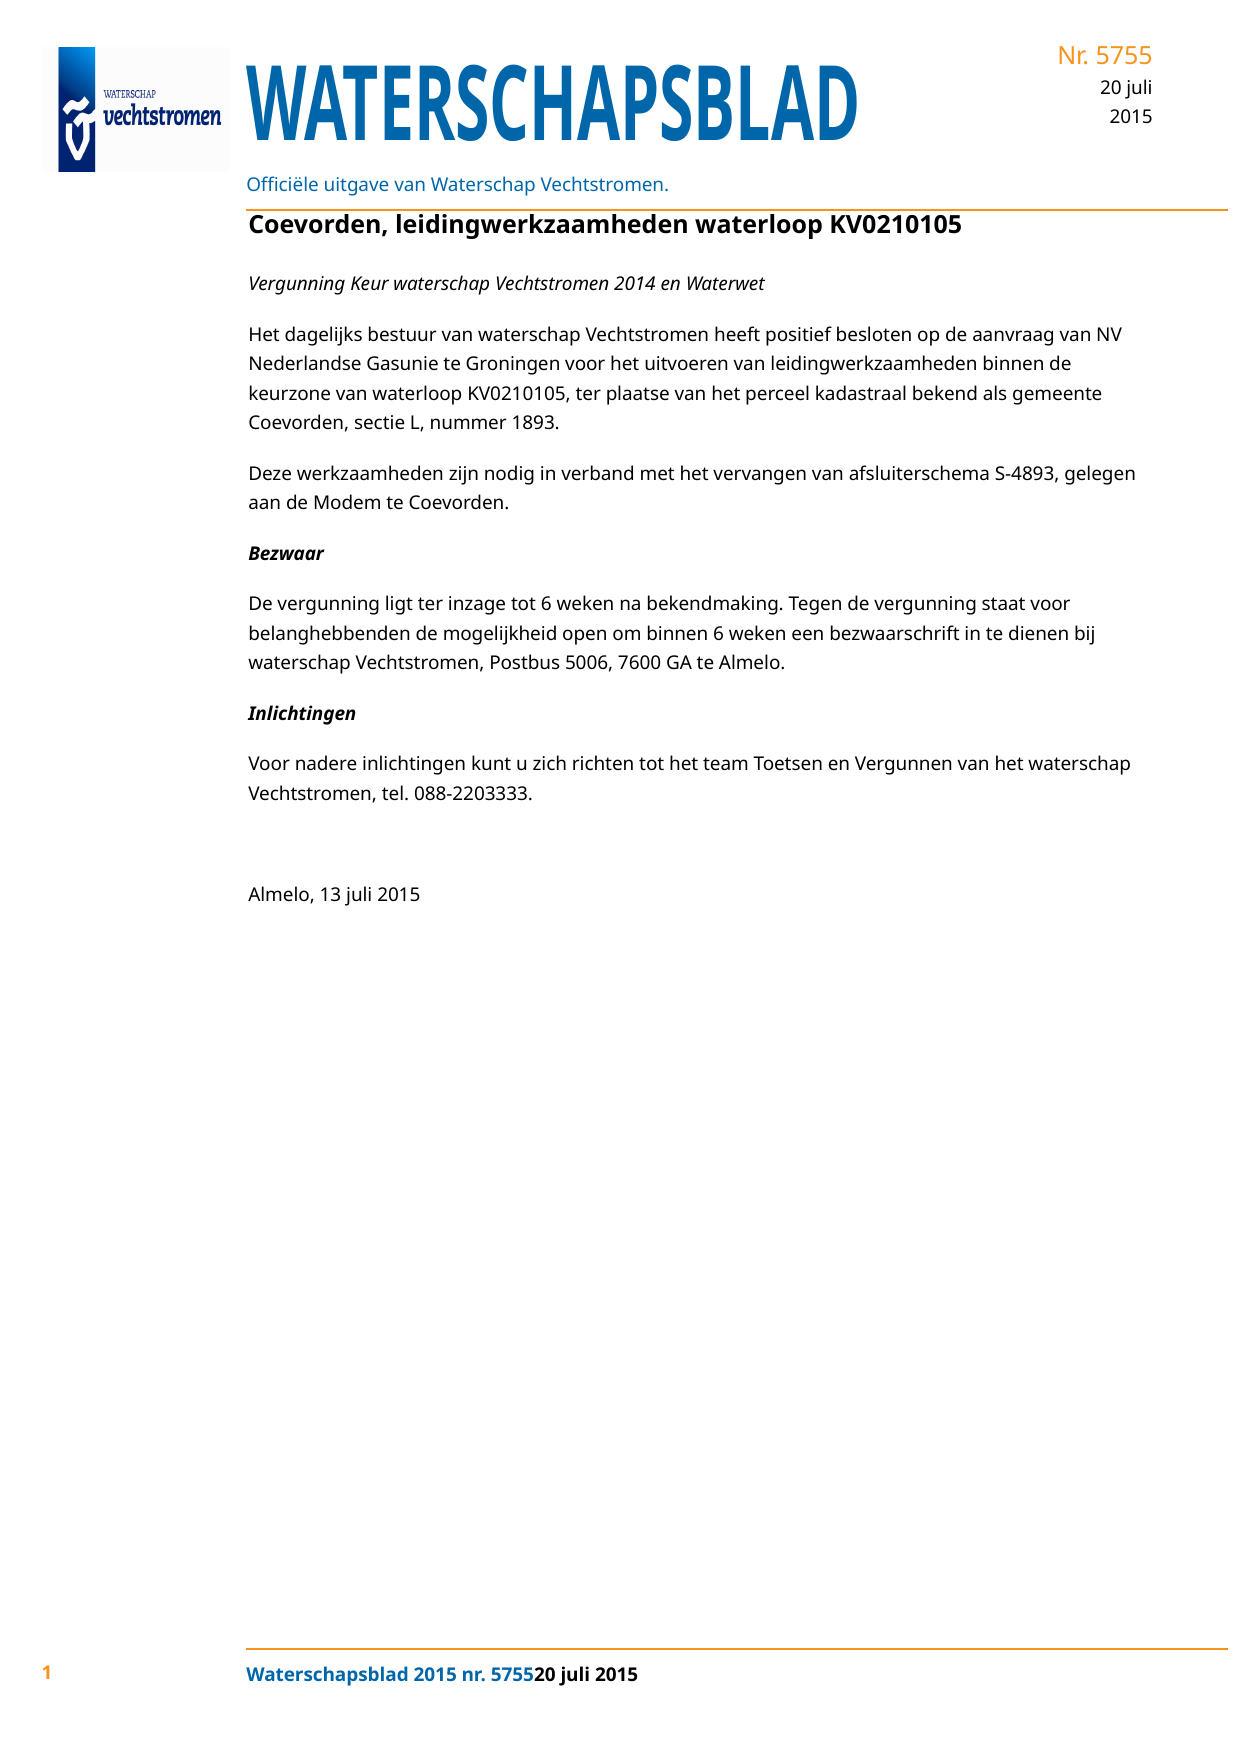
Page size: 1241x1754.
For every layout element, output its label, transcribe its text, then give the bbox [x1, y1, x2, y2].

text Het dagelijks bestuur van waterschap Vechtstromen heeft positief besloten op de aanvraag van NV Nederlandse Gasunie te Groningen voor het uitvoeren van leidingwerkzaamheden binnen de keurzone van waterloop KV0210105, ter plaatse van het perceel kadastraal bekend als gemeente Coevorden, sectie L, nummer 1893. [248, 321, 1152, 435]
text Coevorden, leidingwerkzaamheden waterloop KV0210105 [248, 211, 1152, 241]
text Inlichtingen [248, 700, 1152, 726]
text Deze werkzaamheden zijn nodig in verband met het vervangen van afsluiterschema S-4893, gelegen aan de Modem te Coevorden. [248, 460, 1152, 515]
text Bezwaar [248, 540, 1152, 566]
text Vergunning Keur waterschap Vechtstromen 2014 en Waterwet [248, 270, 1152, 296]
text Almelo, 13 juli 2015 [248, 881, 1152, 906]
text Voor nadere inlichtingen kunt u zich richten tot het team Toetsen en Vergunnen van het waterschap Vechtstromen, tel. 088-2203333. [248, 750, 1152, 806]
text De vergunning ligt ter inzage tot 6 weken na bekendmaking. Tegen de vergunning staat voor belanghebbenden de mogelijkheid open om binnen 6 weken een bezwaarschrift in te dienen bij waterschap Vechtstromen, Postbus 5006, 7600 GA te Almelo. [248, 590, 1152, 675]
picture [41, 47, 231, 172]
